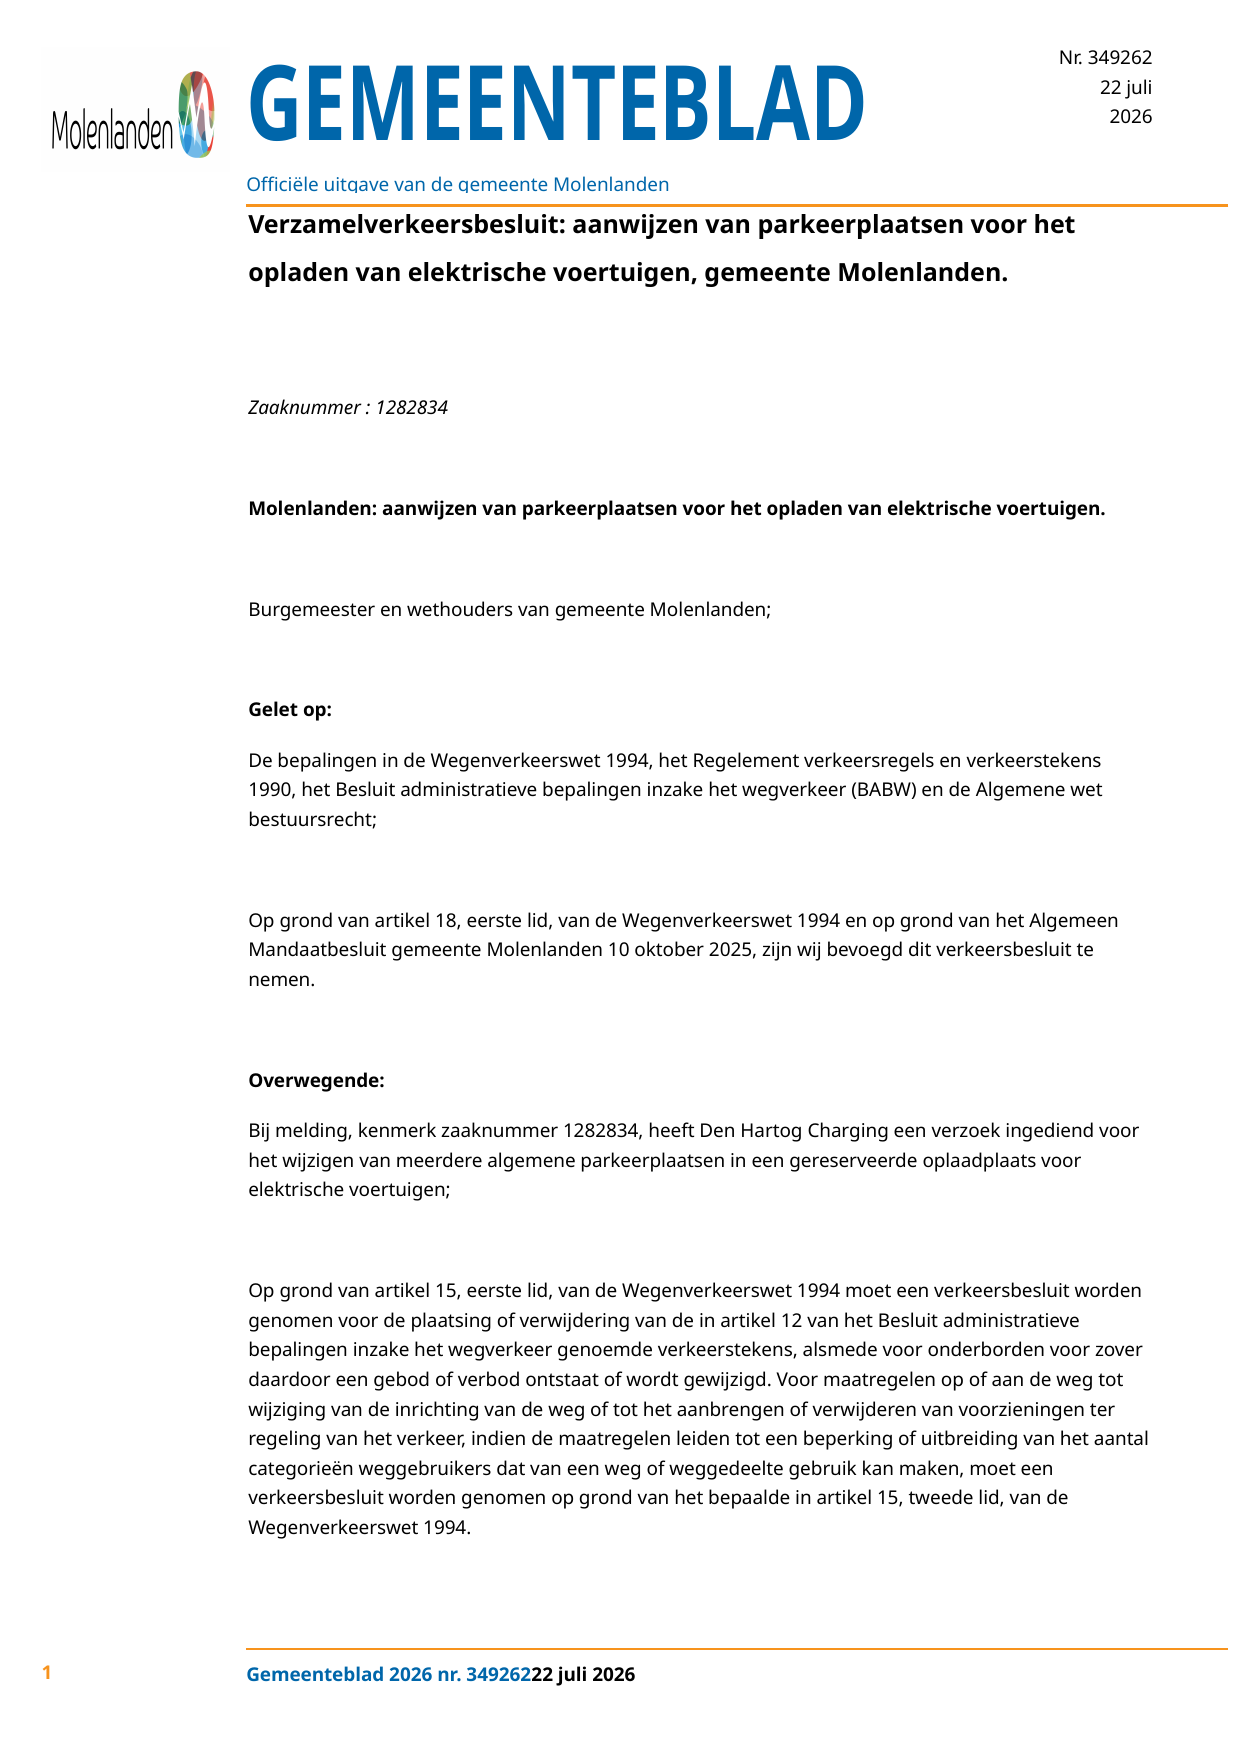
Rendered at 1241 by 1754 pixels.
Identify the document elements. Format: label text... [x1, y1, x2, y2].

text Verzamelverkeersbesluit: aanwijzen van parkeerplaatsen voor het opladen van elektrische voertuigen, gemeente Molenlanden. [248, 207, 1152, 288]
text Zaaknummer : 1282834 [248, 394, 1152, 420]
text Molenlanden: aanwijzen van parkeerplaatsen voor het opladen van elektrische voertuigen. [248, 495, 1152, 521]
text Burgemeester en wethouders van gemeente Molenlanden; [248, 596, 1152, 621]
text Op grond van artikel 18, eerste lid, van de Wegenverkeerswet 1994 en op grond van het Algemeen Mandaatbesluit gemeente Molenlanden 10 oktober 2025, zijn wij bevoegd dit verkeersbesluit te nemen. [248, 907, 1152, 992]
picture [41, 47, 231, 172]
text Overwegende: [248, 1067, 1152, 1093]
text Bij melding, kenmerk zaaknummer 1282834, heeft Den Hartog Charging een verzoek ingediend voor het wijzigen van meerdere algemene parkeerplaatsen in een gereserveerde oplaadplaats voor elektrische voertuigen; [248, 1117, 1152, 1202]
text De bepalingen in de Wegenverkeerswet 1994, het Regelement verkeersregels en verkeerstekens 1990, het Besluit administratieve bepalingen inzake het wegverkeer (BABW) en de Algemene wet bestuursrecht; [248, 747, 1152, 832]
text Op grond van artikel 15, eerste lid, van de Wegenverkeerswet 1994 moet een verkeersbesluit worden genomen voor de plaatsing of verwijdering van de in artikel 12 van het Besluit administratieve bepalingen inzake het wegverkeer genoemde verkeerstekens, alsmede voor onderborden voor zover daardoor een gebod of verbod ontstaat of wordt gewijzigd. Voor maatregelen op of aan de weg tot wijziging van de inrichting van de weg of tot het aanbrengen of verwijderen van voorzieningen ter regeling van het verkeer, indien de maatregelen leiden tot een beperking of uitbreiding van het aantal categorieën weggebruikers dat van een weg of weggedeelte gebruik kan maken, moet een verkeersbesluit worden genomen op grond van het bepaalde in artikel 15, tweede lid, van de Wegenverkeerswet 1994. [248, 1277, 1152, 1540]
text Gelet op: [248, 697, 1152, 722]
